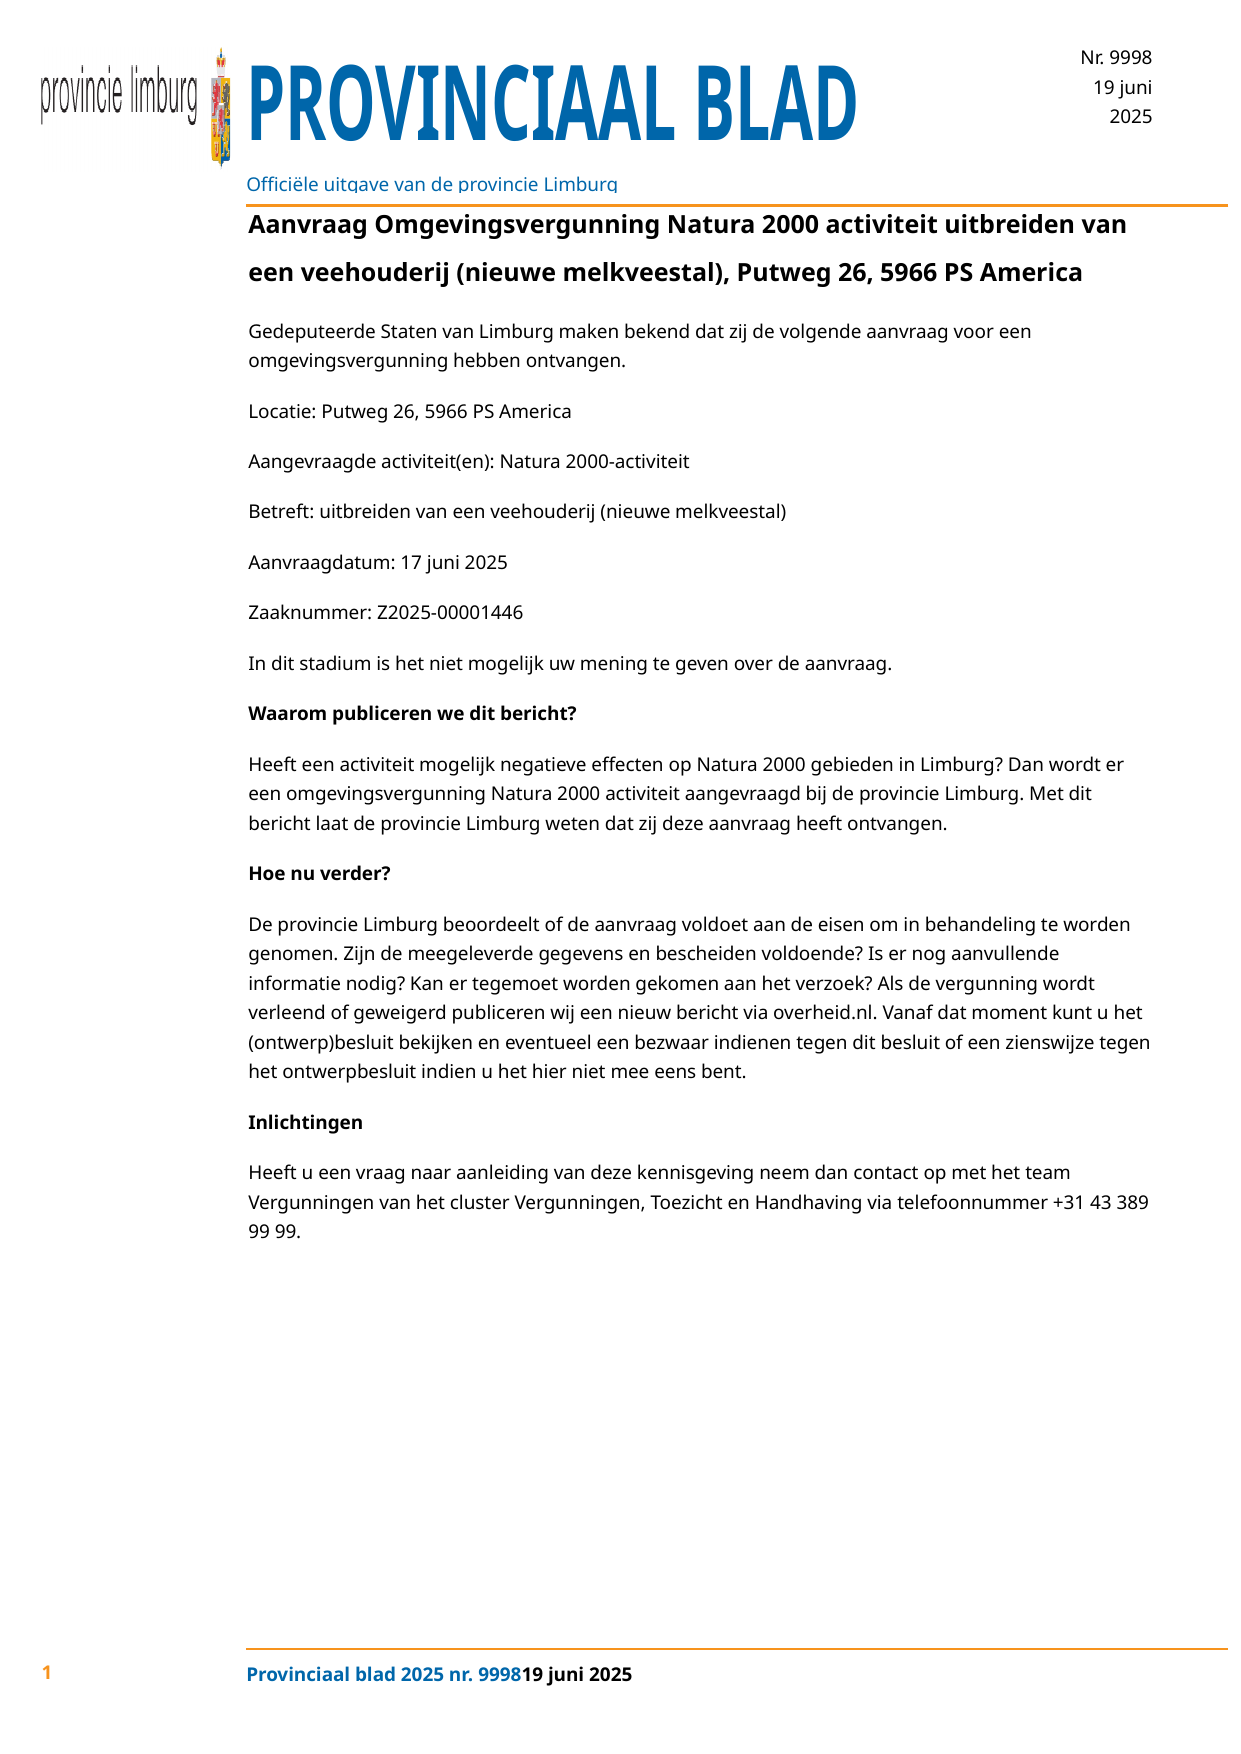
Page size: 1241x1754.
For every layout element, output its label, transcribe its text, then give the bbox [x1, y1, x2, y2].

text Waarom publiceren we dit bericht? [248, 700, 1152, 726]
text Gedeputeerde Staten van Limburg maken bekend dat zij de volgende aanvraag voor een omgevingsvergunning hebben ontvangen. [248, 318, 1152, 373]
text In dit stadium is het niet mogelijk uw mening te geven over de aanvraag. [248, 650, 1152, 676]
picture [41, 47, 231, 172]
text Aanvraag Omgevingsvergunning Natura 2000 activiteit uitbreiden van een veehouderij (nieuwe melkveestal), Putweg 26, 5966 PS America [248, 207, 1152, 288]
text Heeft u een vraag naar aanleiding van deze kennisgeving neem dan contact op met het team Vergunningen van het cluster Vergunningen, Toezicht en Handhaving via telefoonnummer +31 43 389 99 99. [248, 1159, 1152, 1244]
text Hoe nu verder? [248, 860, 1152, 886]
text De provincie Limburg beoordeelt of de aanvraag voldoet aan de eisen om in behandeling te worden genomen. Zijn de meegeleverde gegevens en bescheiden voldoende? Is er nog aanvullende informatie nodig? Kan er tegemoet worden gekomen aan het verzoek? Als de vergunning wordt verleend of geweigerd publiceren wij een nieuw bericht via overheid.nl. Vanaf dat moment kunt u het (ontwerp)besluit bekijken en eventueel een bezwaar indienen tegen dit besluit of een zienswijze tegen het ontwerpbesluit indien u het hier niet mee eens bent. [248, 911, 1152, 1084]
text Inlichtingen [248, 1109, 1152, 1135]
text Aangevraagde activiteit(en): Natura 2000-activiteit [248, 448, 1152, 474]
text Aanvraagdatum: 17 juni 2025 [248, 549, 1152, 575]
text Heeft een activiteit mogelijk negatieve effecten op Natura 2000 gebieden in Limburg? Dan wordt er een omgevingsvergunning Natura 2000 activiteit aangevraagd bij de provincie Limburg. Met dit bericht laat de provincie Limburg weten dat zij deze aanvraag heeft ontvangen. [248, 751, 1152, 836]
text Locatie: Putweg 26, 5966 PS America [248, 398, 1152, 424]
text Zaaknummer: Z2025-00001446 [248, 599, 1152, 625]
text Betreft: uitbreiden van een veehouderij (nieuwe melkveestal) [248, 499, 1152, 524]
